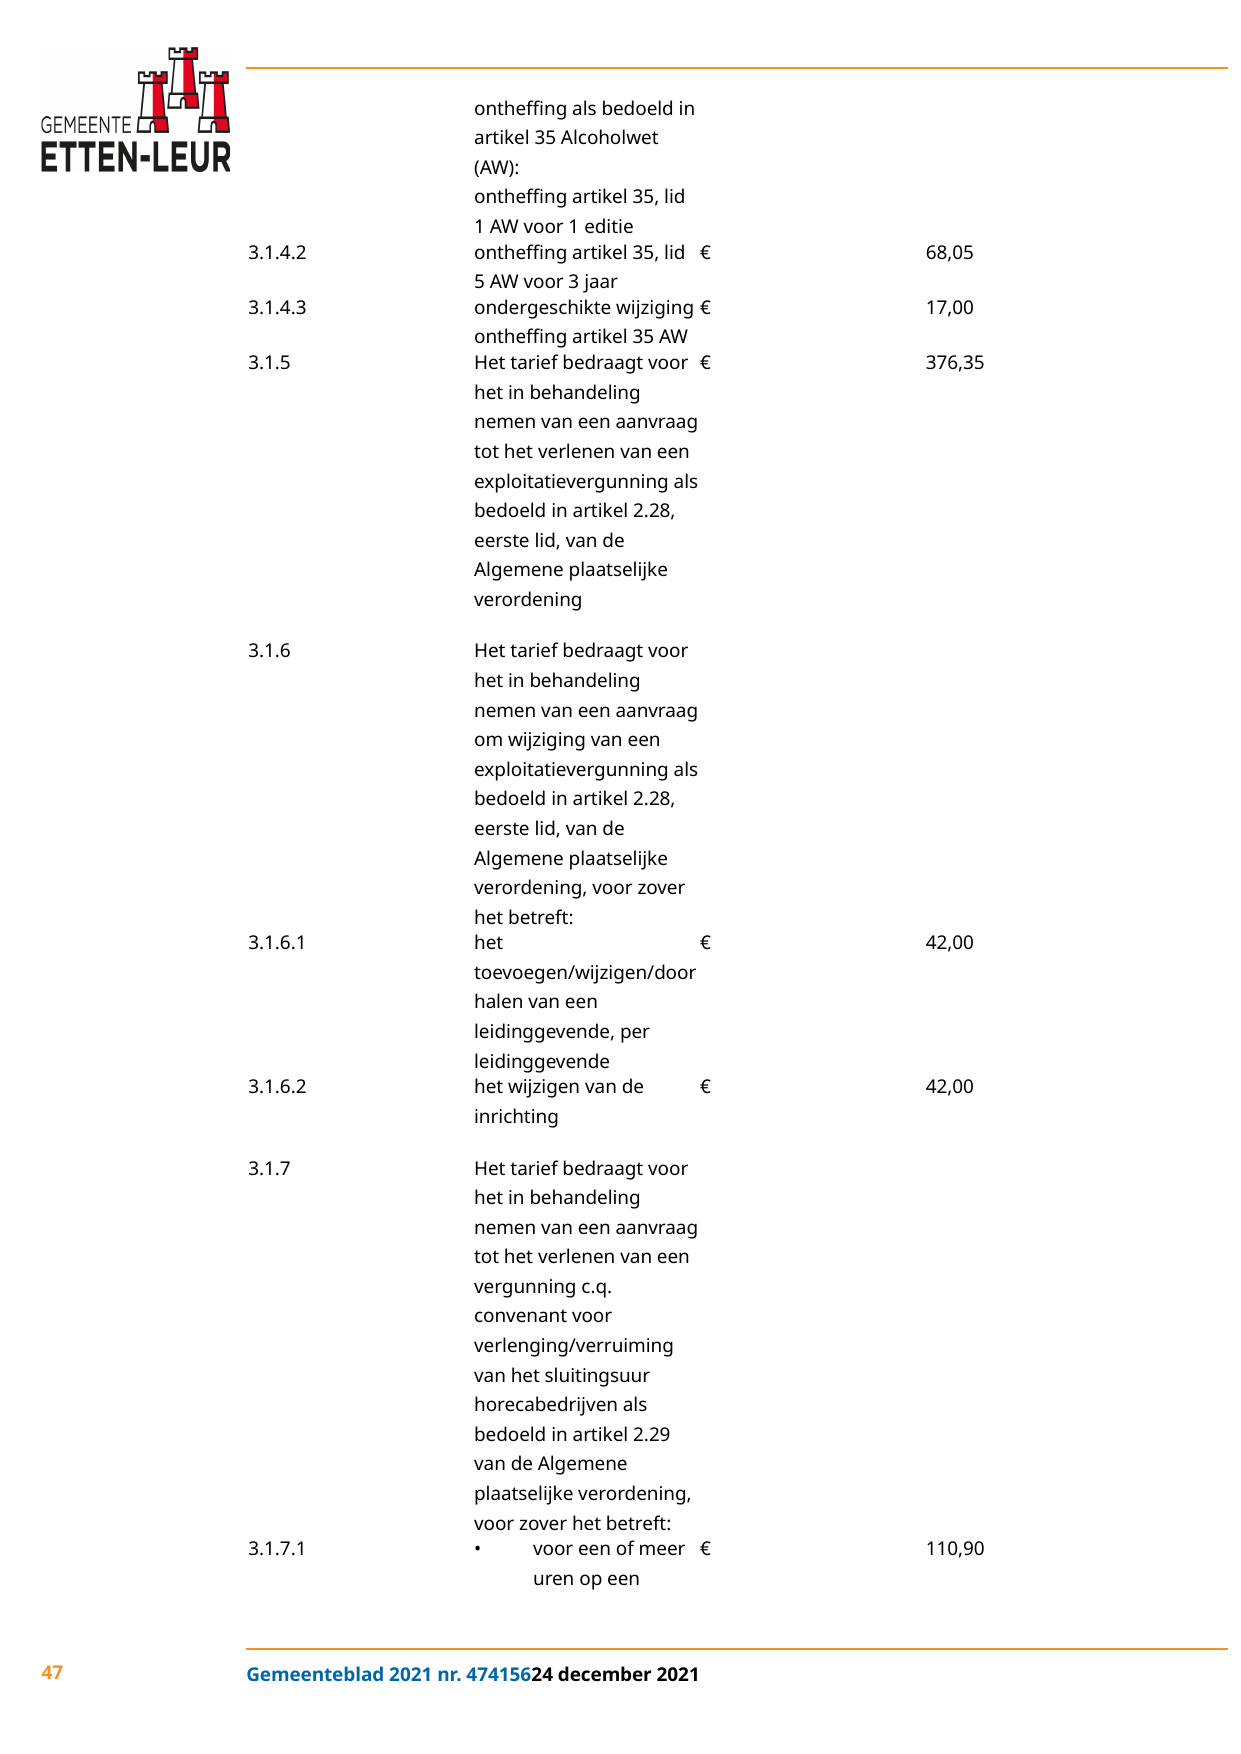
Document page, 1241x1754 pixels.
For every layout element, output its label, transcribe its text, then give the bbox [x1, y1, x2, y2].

table_cell 3.1.6.2 [248, 1074, 474, 1129]
table_cell 3.1.4.3 [248, 294, 474, 349]
table_cell 42,00 [926, 930, 1152, 1074]
table_cell 110,90 [926, 1535, 1152, 1591]
table_cell ontheffing als bedoeld in artikel 35 Alcoholwet (AW): ontheffing artikel 35, lid 1 AW voor 1 editie [474, 95, 700, 239]
table_cell € [700, 1535, 926, 1591]
table_cell € [700, 930, 926, 1074]
table_cell [474, 612, 700, 638]
table_cell [248, 612, 474, 638]
table_cell 3.1.6 [248, 638, 474, 929]
table_cell het toevoegen/wijzigen/doorhalen van een leidinggevende, per leidinggevende [474, 930, 700, 1074]
table_cell [700, 612, 926, 638]
table_cell Het tarief bedraagt voor het in behandeling nemen van een aanvraag om wijziging van een exploitatievergunning als bedoeld in artikel 2.28, eerste lid, van de Algemene plaatselijke verordening, voor zover het betreft: [474, 638, 700, 929]
table_cell [700, 638, 926, 929]
table_cell [248, 95, 474, 239]
table_cell € [700, 1074, 926, 1129]
table_cell voor een of meer uren op een [474, 1535, 700, 1591]
table_cell 3.1.4.2 [248, 239, 474, 294]
table_cell Het tarief bedraagt voor het in behandeling nemen van een aanvraag tot het verlenen van een exploitatievergunning als bedoeld in artikel 2.28, eerste lid, van de Algemene plaatselijke verordening [474, 350, 700, 612]
table_cell 42,00 [926, 1074, 1152, 1129]
table_cell [926, 95, 1152, 239]
table_cell 3.1.6.1 [248, 930, 474, 1074]
table_cell [926, 1129, 1152, 1155]
table_cell [248, 1129, 474, 1155]
picture [41, 47, 231, 172]
table_cell [700, 1129, 926, 1155]
table_cell 17,00 [926, 294, 1152, 349]
table_cell [700, 1155, 926, 1535]
table_cell [474, 1129, 700, 1155]
table_cell 3.1.7 [248, 1155, 474, 1535]
table_cell Het tarief bedraagt voor het in behandeling nemen van een aanvraag tot het verlenen van een vergunning c.q. convenant voor verlenging/verruiming van het sluitingsuur horecabedrijven als bedoeld in artikel 2.29 van de Algemene plaatselijke verordening, voor zover het betreft: [474, 1155, 700, 1535]
table_cell 68,05 [926, 239, 1152, 294]
table_cell [926, 612, 1152, 638]
table_cell 3.1.7.1 [248, 1535, 474, 1591]
table_cell [700, 95, 926, 239]
table_cell [926, 1155, 1152, 1535]
table_cell ondergeschikte wijziging ontheffing artikel 35 AW [474, 294, 700, 349]
table_cell [926, 638, 1152, 929]
table_cell het wijzigen van de inrichting [474, 1074, 700, 1129]
table_cell 3.1.5 [248, 350, 474, 612]
table_cell ontheffing artikel 35, lid 5 AW voor 3 jaar [474, 239, 700, 294]
table_cell € [700, 239, 926, 294]
table_cell € [700, 350, 926, 612]
table_cell 376,35 [926, 350, 1152, 612]
table_cell € [700, 294, 926, 349]
